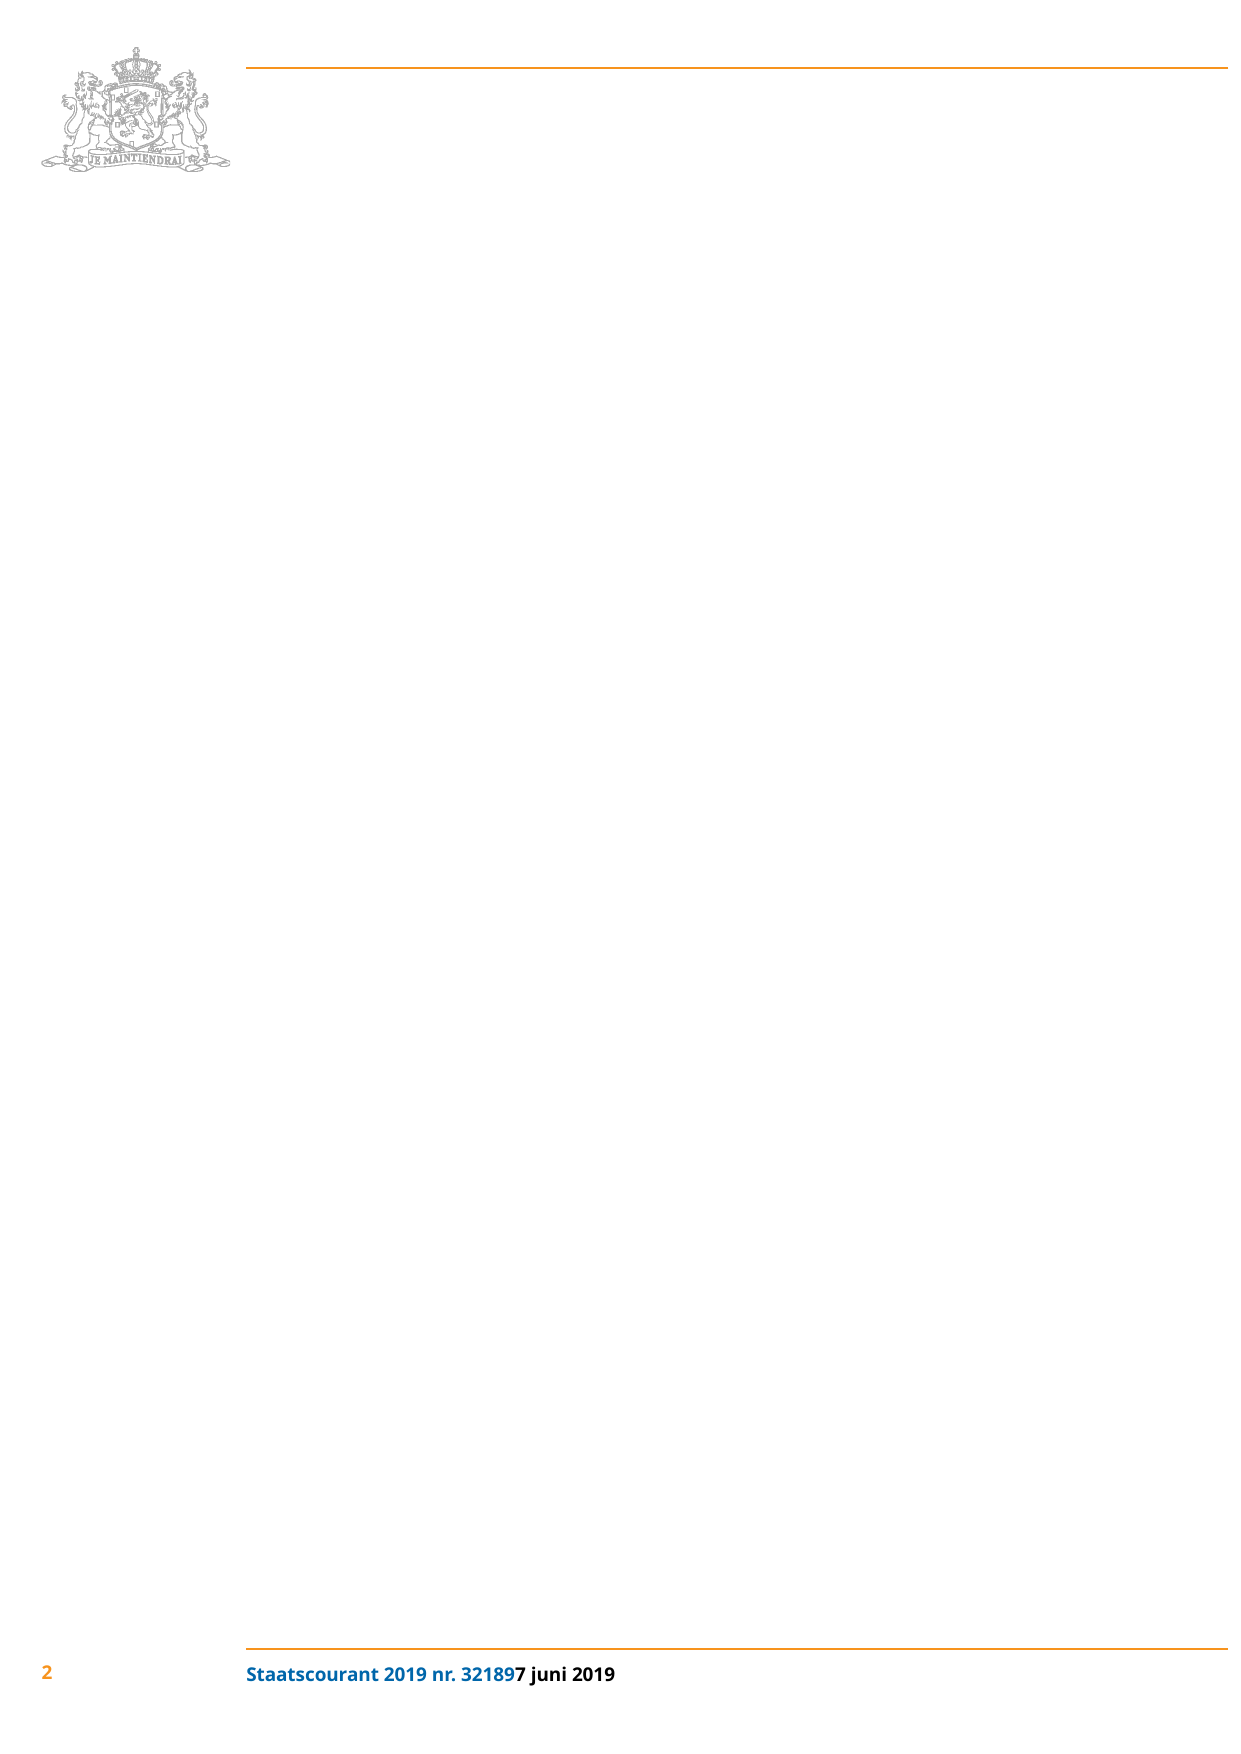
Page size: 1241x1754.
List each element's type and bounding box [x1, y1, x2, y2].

picture [41, 47, 231, 172]
